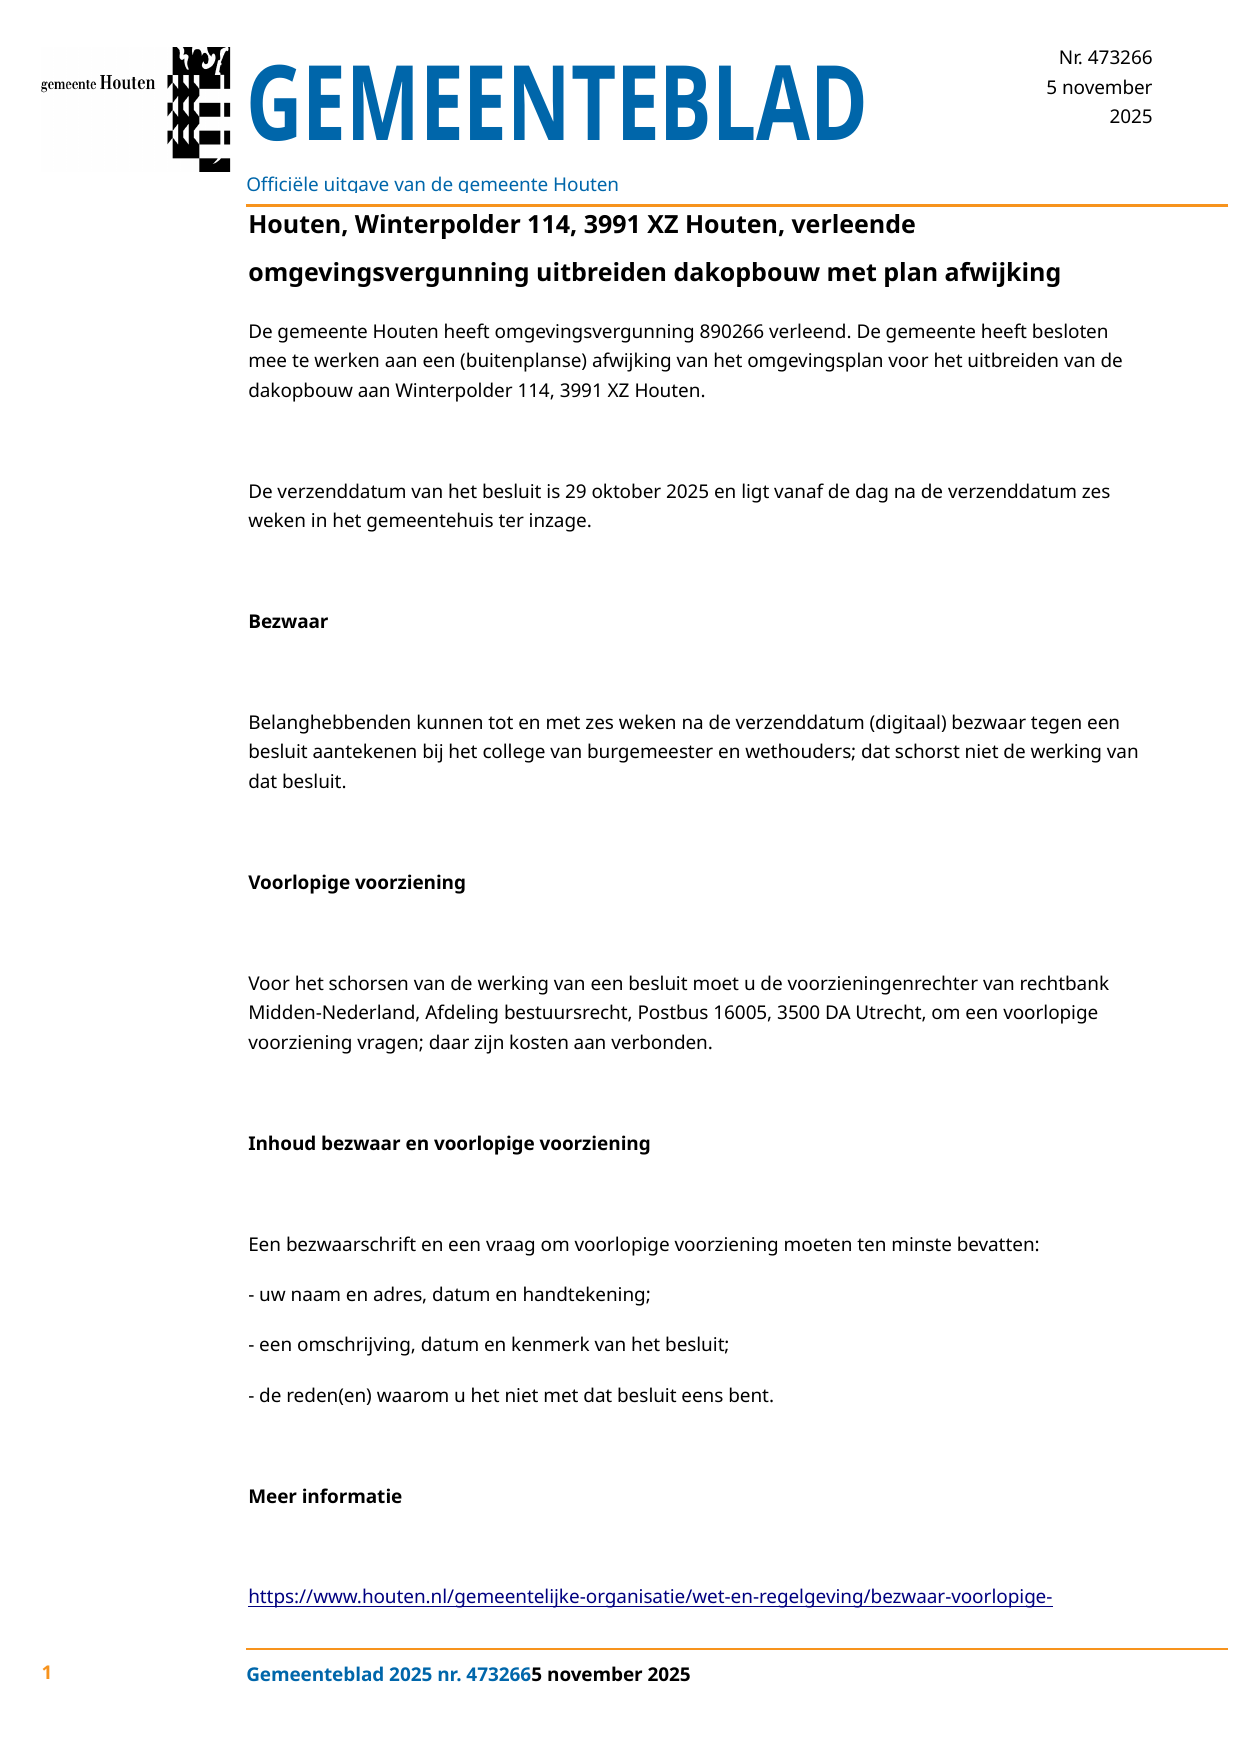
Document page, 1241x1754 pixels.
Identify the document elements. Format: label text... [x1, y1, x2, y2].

text Inhoud bezwaar en voorlopige voorziening [248, 1130, 1152, 1156]
text Een bezwaarschrift en een vraag om voorlopige voorziening moeten ten minste bevatten: [248, 1231, 1152, 1257]
text Meer informatie [248, 1483, 1152, 1509]
text Voorlopige voorziening [248, 869, 1152, 895]
text Belanghebbenden kunnen tot en met zes weken na de verzenddatum (digitaal) bezwaar tegen een besluit aantekenen bij het college van burgemeester en wethouders; dat schorst niet de werking van dat besluit. [248, 709, 1152, 794]
text - uw naam en adres, datum en handtekening; [248, 1281, 1152, 1307]
picture [41, 47, 231, 172]
text Houten, Winterpolder 114, 3991 XZ Houten, verleende omgevingsvergunning uitbreiden dakopbouw met plan afwijking [248, 207, 1152, 288]
text - de reden(en) waarom u het niet met dat besluit eens bent. [248, 1382, 1152, 1408]
text - een omschrijving, datum en kenmerk van het besluit; [248, 1332, 1152, 1357]
text De gemeente Houten heeft omgevingsvergunning 890266 verleend. De gemeente heeft besloten mee te werken aan een (buitenplanse) afwijking van het omgevingsplan voor het uitbreiden van de dakopbouw aan Winterpolder 114, 3991 XZ Houten. [248, 318, 1152, 403]
text De verzenddatum van het besluit is 29 oktober 2025 en ligt vanaf de dag na de verzenddatum zes weken in het gemeentehuis ter inzage. [248, 478, 1152, 533]
text https://www.houten.nl/gemeentelijke-organisatie/wet-en-regelgeving/bezwaar-voorlopige- [248, 1584, 1152, 1609]
text Bezwaar [248, 608, 1152, 634]
text Voor het schorsen van de werking van een besluit moet u de voorzieningenrechter van rechtbank Midden-Nederland, Afdeling bestuursrecht, Postbus 16005, 3500 DA Utrecht, om een voorlopige voorziening vragen; daar zijn kosten aan verbonden. [248, 970, 1152, 1055]
